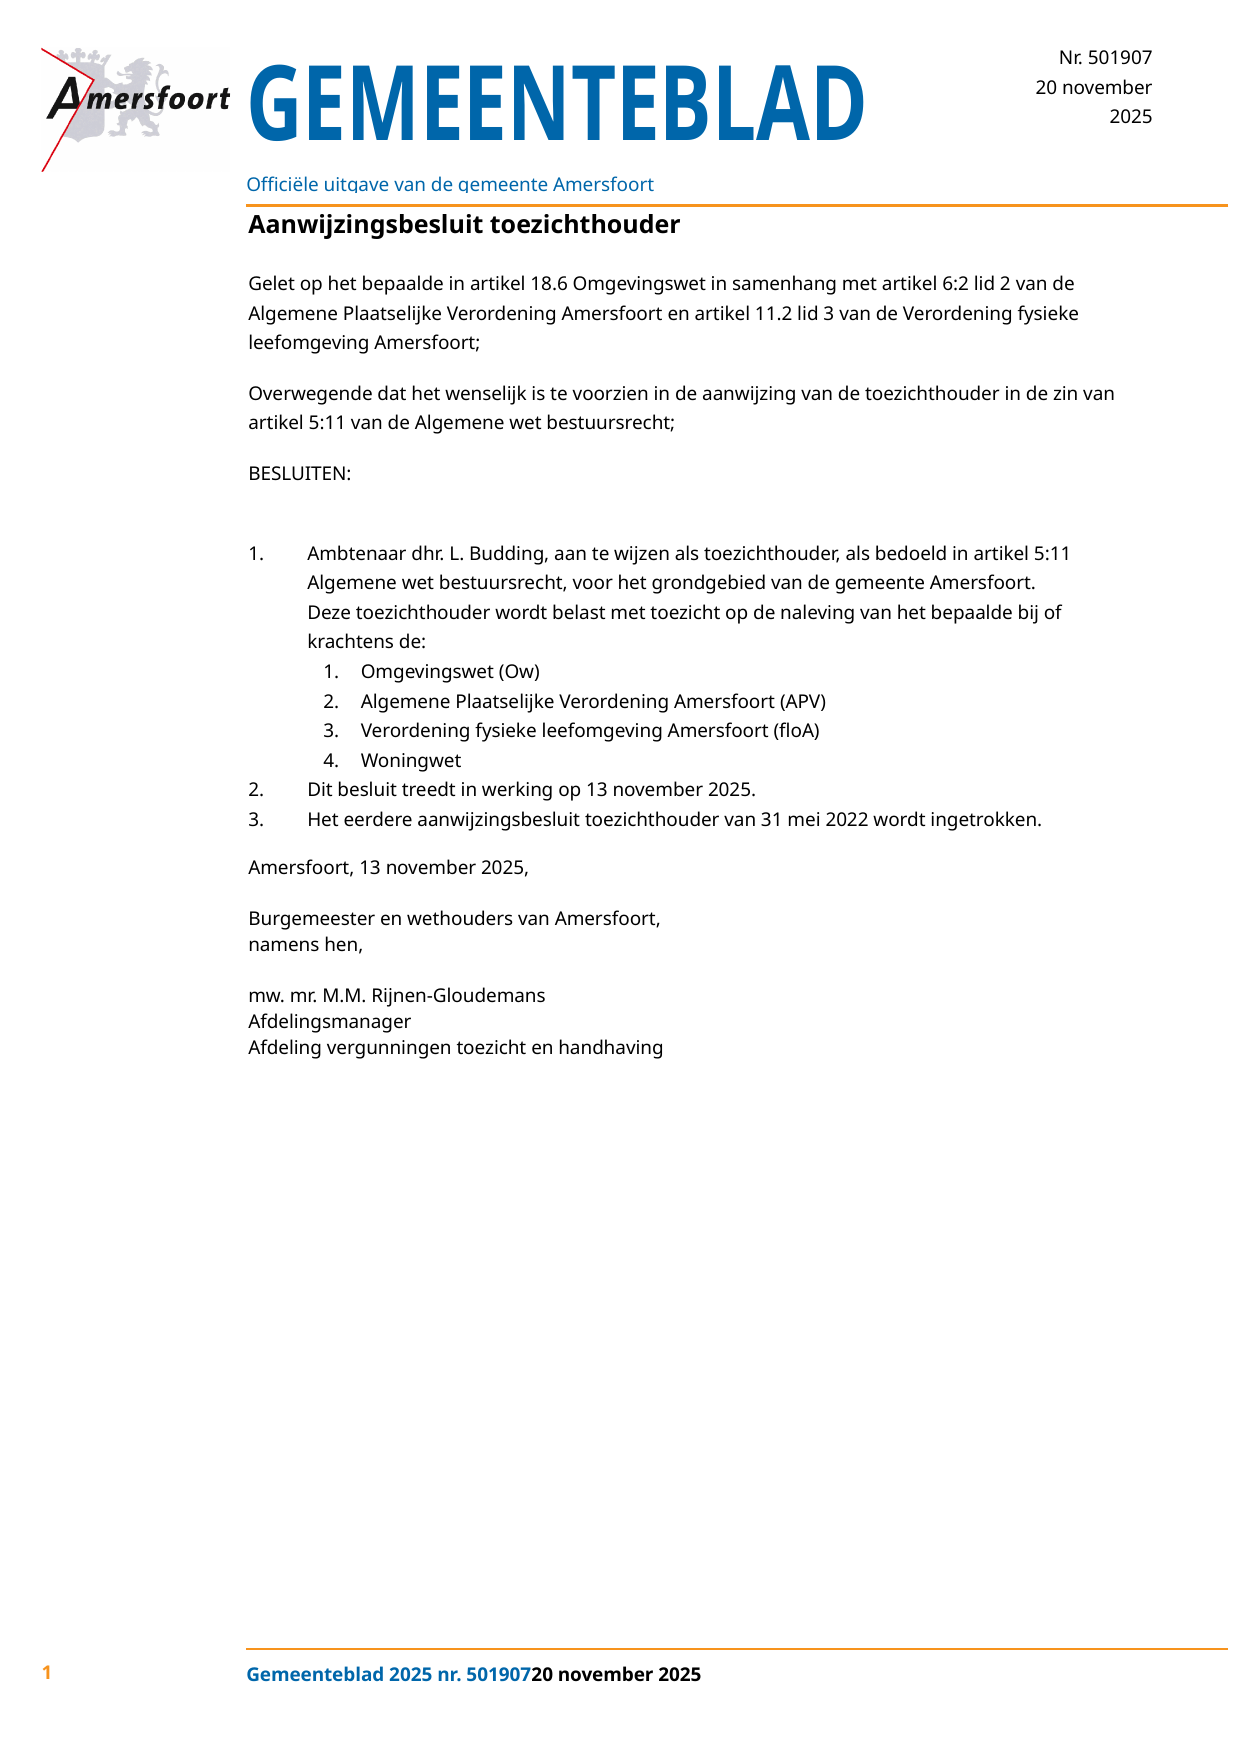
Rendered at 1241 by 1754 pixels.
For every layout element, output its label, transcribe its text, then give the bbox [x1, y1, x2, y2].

text Overwegende dat het wenselijk is te voorzien in de aanwijzing van de toezichthouder in de zin van artikel 5:11 van de Algemene wet bestuursrecht; [248, 380, 1152, 435]
text namens hen, [248, 931, 1152, 957]
list Woningwet [323, 747, 1152, 773]
text BESLUITEN: [248, 460, 1152, 486]
list Deze toezichthouder wordt belast met toezicht op de naleving van het bepaalde bij of krachtens de: [248, 599, 1152, 654]
text Burgemeester en wethouders van Amersfoort, [248, 905, 1152, 931]
list Ambtenaar dhr. L. Budding, aan te wijzen als toezichthouder, als bedoeld in artikel 5:11 Algemene wet bestuursrecht, voor het grondgebied van de gemeente Amersfoort. [248, 540, 1152, 595]
text Gelet op het bepaalde in artikel 18.6 Omgevingswet in samenhang met artikel 6:2 lid 2 van de Algemene Plaatselijke Verordening Amersfoort en artikel 11.2 lid 3 van de Verordening fysieke leefomgeving Amersfoort; [248, 270, 1152, 355]
text Amersfoort, 13 november 2025, [248, 854, 1152, 880]
picture [41, 47, 231, 172]
text Afdelingsmanager [248, 1008, 1152, 1034]
list Het eerdere aanwijzingsbesluit toezichthouder van 31 mei 2022 wordt ingetrokken. [248, 806, 1152, 832]
list Dit besluit treedt in werking op 13 november 2025. [248, 777, 1152, 802]
text mw. mr. M.M. Rijnen-Gloudemans [248, 983, 1152, 1008]
list Verordening fysieke leefomgeving Amersfoort (floA) [323, 717, 1152, 743]
text Afdeling vergunningen toezicht en handhaving [248, 1034, 1152, 1060]
text Aanwijzingsbesluit toezichthouder [248, 207, 1152, 241]
list Omgevingswet (Ow) [323, 658, 1152, 684]
list Algemene Plaatselijke Verordening Amersfoort (APV) [323, 688, 1152, 713]
